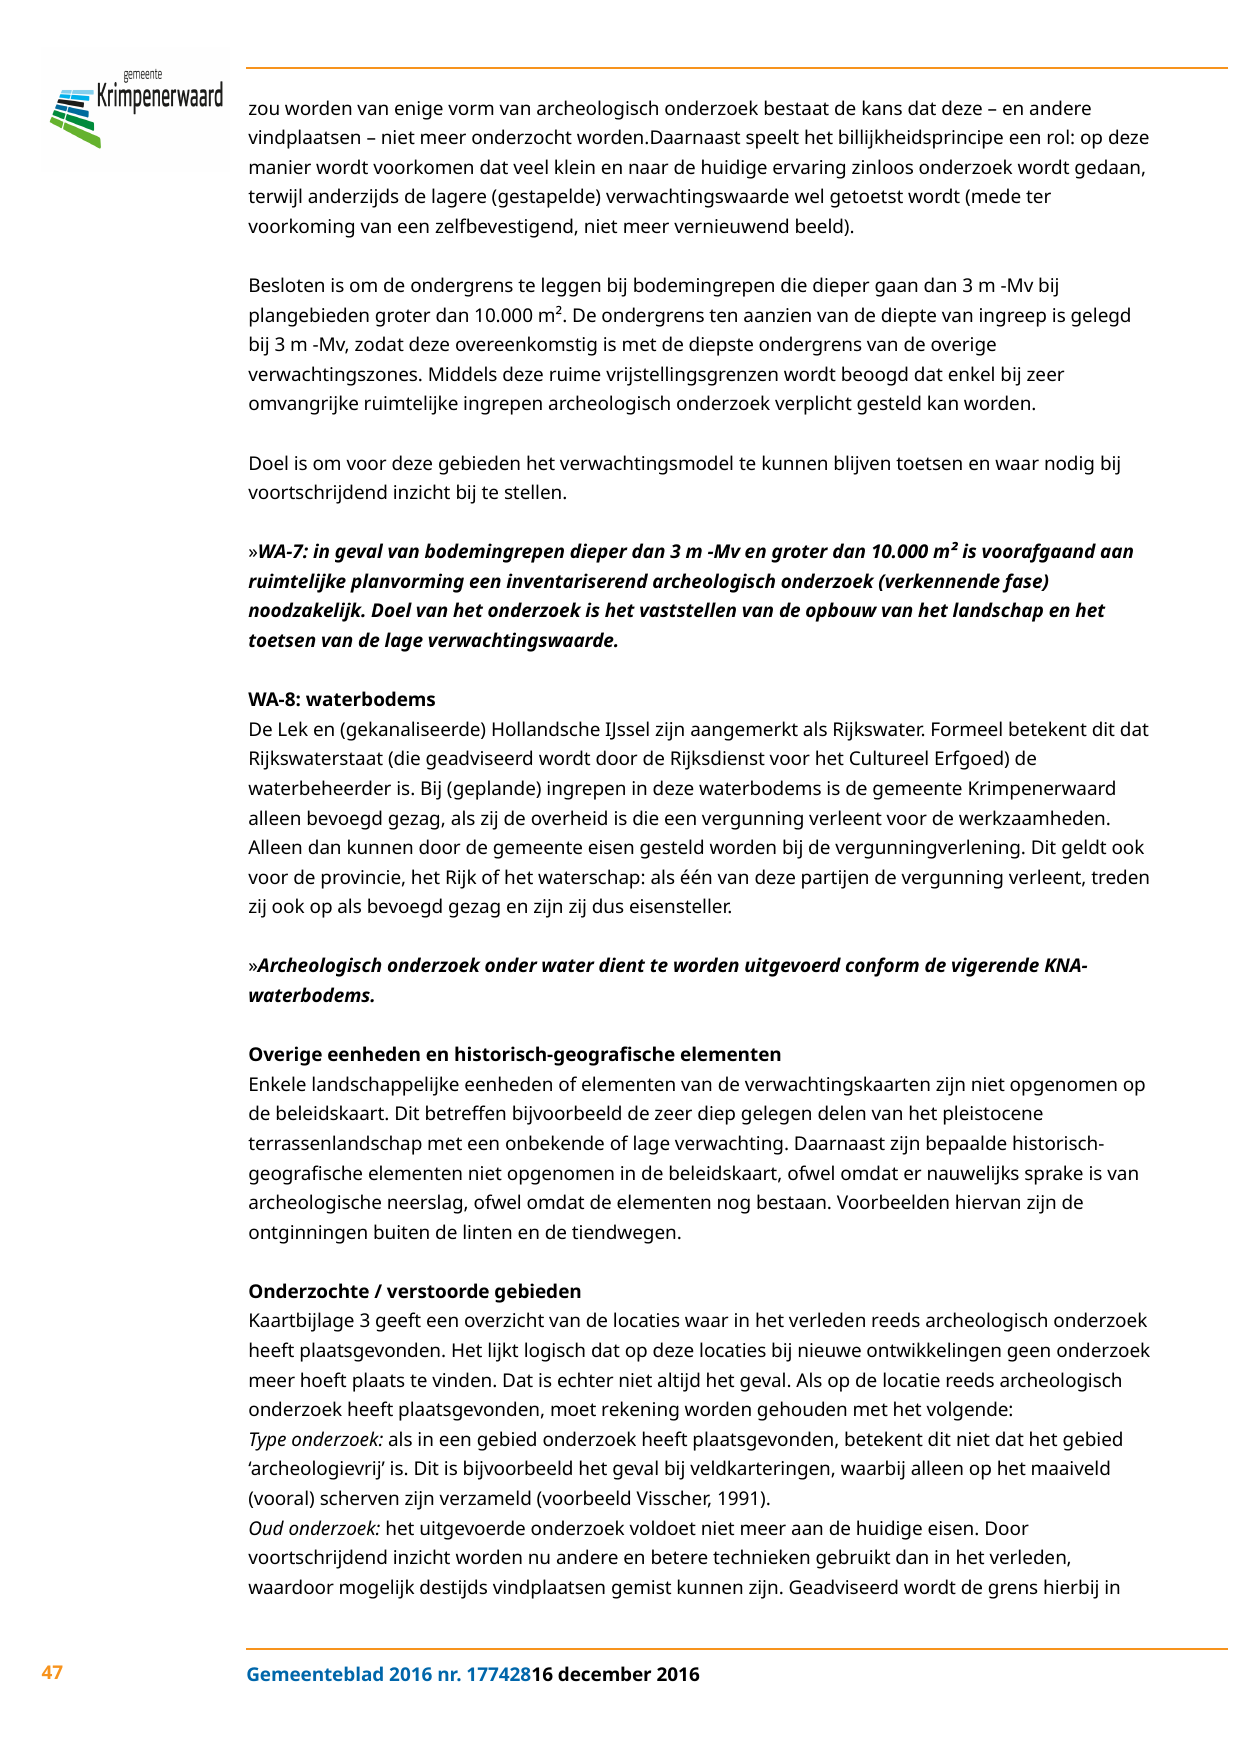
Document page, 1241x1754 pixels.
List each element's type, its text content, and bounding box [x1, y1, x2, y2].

text Oud onderzoek: het uitgevoerde onderzoek voldoet niet meer aan de huidige eisen. Door voortschrijdend inzicht worden nu andere en betere technieken gebruikt dan in het verleden, waardoor mogelijk destijds vindplaatsen gemist kunnen zijn. Geadviseerd wordt de grens hierbij in [248, 1515, 1152, 1600]
text »WA-7: in geval van bodemingrepen dieper dan 3 m -Mv en groter dan 10.000 m² is voorafgaand aan ruimtelijke planvorming een inventariserend archeologisch onderzoek (verkennende fase) noodzakelijk. Doel van het onderzoek is het vaststellen van de opbouw van het landschap en het toetsen van de lage verwachtingswaarde. [248, 538, 1152, 653]
text Enkele landschappelijke eenheden of elementen van de verwachtingskaarten zijn niet opgenomen op de beleidskaart. Dit betreffen bijvoorbeeld de zeer diep gelegen delen van het pleistocene terrassenlandschap met een onbekende of lage verwachting. Daarnaast zijn bepaalde historisch-geografische elementen niet opgenomen in de beleidskaart, ofwel omdat er nauwelijks sprake is van archeologische neerslag, ofwel omdat de elementen nog bestaan. Voorbeelden hiervan zijn de ontginningen buiten de linten en de tiendwegen. [248, 1071, 1152, 1245]
text Type onderzoek: als in een gebied onderzoek heeft plaatsgevonden, betekent dit niet dat het gebied ‘archeologievrij’ is. Dit is bijvoorbeeld het geval bij veldkarteringen, waarbij alleen op het maaiveld (vooral) scherven zijn verzameld (voorbeeld Visscher, 1991). [248, 1426, 1152, 1511]
text De Lek en (gekanaliseerde) Hollandsche IJssel zijn aangemerkt als Rijkswater. Formeel betekent dit dat Rijkswaterstaat (die geadviseerd wordt door de Rijksdienst voor het Cultureel Erfgoed) de waterbeheerder is. Bij (geplande) ingrepen in deze waterbodems is de gemeente Krimpenerwaard alleen bevoegd gezag, als zij de overheid is die een vergunning verleent voor de werkzaamheden. Alleen dan kunnen door de gemeente eisen gesteld worden bij de vergunningverlening. Dit geldt ook voor de provincie, het Rijk of het waterschap: als één van deze partijen de vergunning verleent, treden zij ook op als bevoegd gezag en zijn zij dus eisensteller. [248, 716, 1152, 919]
text zou worden van enige vorm van archeologisch onderzoek bestaat de kans dat deze – en andere vindplaatsen – niet meer onderzocht worden.Daarnaast speelt het billijkheidsprincipe een rol: op deze manier wordt voorkomen dat veel klein en naar de huidige ervaring zinloos onderzoek wordt gedaan, terwijl anderzijds de lagere (gestapelde) verwachtingswaarde wel getoetst wordt (mede ter voorkoming van een zelfbevestigend, niet meer vernieuwend beeld). [248, 95, 1152, 239]
text Kaartbijlage 3 geeft een overzicht van de locaties waar in het verleden reeds archeologisch onderzoek heeft plaatsgevonden. Het lijkt logisch dat op deze locaties bij nieuwe ontwikkelingen geen onderzoek meer hoeft plaats te vinden. Dat is echter niet altijd het geval. Als op de locatie reeds archeologisch onderzoek heeft plaatsgevonden, moet rekening worden gehouden met het volgende: [248, 1308, 1152, 1422]
text Doel is om voor deze gebieden het verwachtingsmodel te kunnen blijven toetsen en waar nodig bij voortschrijdend inzicht bij te stellen. [248, 450, 1152, 505]
text WA-8: waterbodems [248, 686, 1152, 712]
text Onderzochte / verstoorde gebieden [248, 1278, 1152, 1304]
picture [41, 47, 231, 172]
text Besloten is om de ondergrens te leggen bij bodemingrepen die dieper gaan dan 3 m -Mv bij plangebieden groter dan 10.000 m². De ondergrens ten aanzien van de diepte van ingreep is gelegd bij 3 m -Mv, zodat deze overeenkomstig is met de diepste ondergrens van de overige verwachtingszones. Middels deze ruime vrijstellingsgrenzen wordt beoogd dat enkel bij zeer omvangrijke ruimtelijke ingrepen archeologisch onderzoek verplicht gesteld kan worden. [248, 272, 1152, 416]
text »Archeologisch onderzoek onder water dient te worden uitgevoerd conform de vigerende KNA-waterbodems. [248, 953, 1152, 1008]
text Overige eenheden en historisch-geografische elementen [248, 1041, 1152, 1067]
